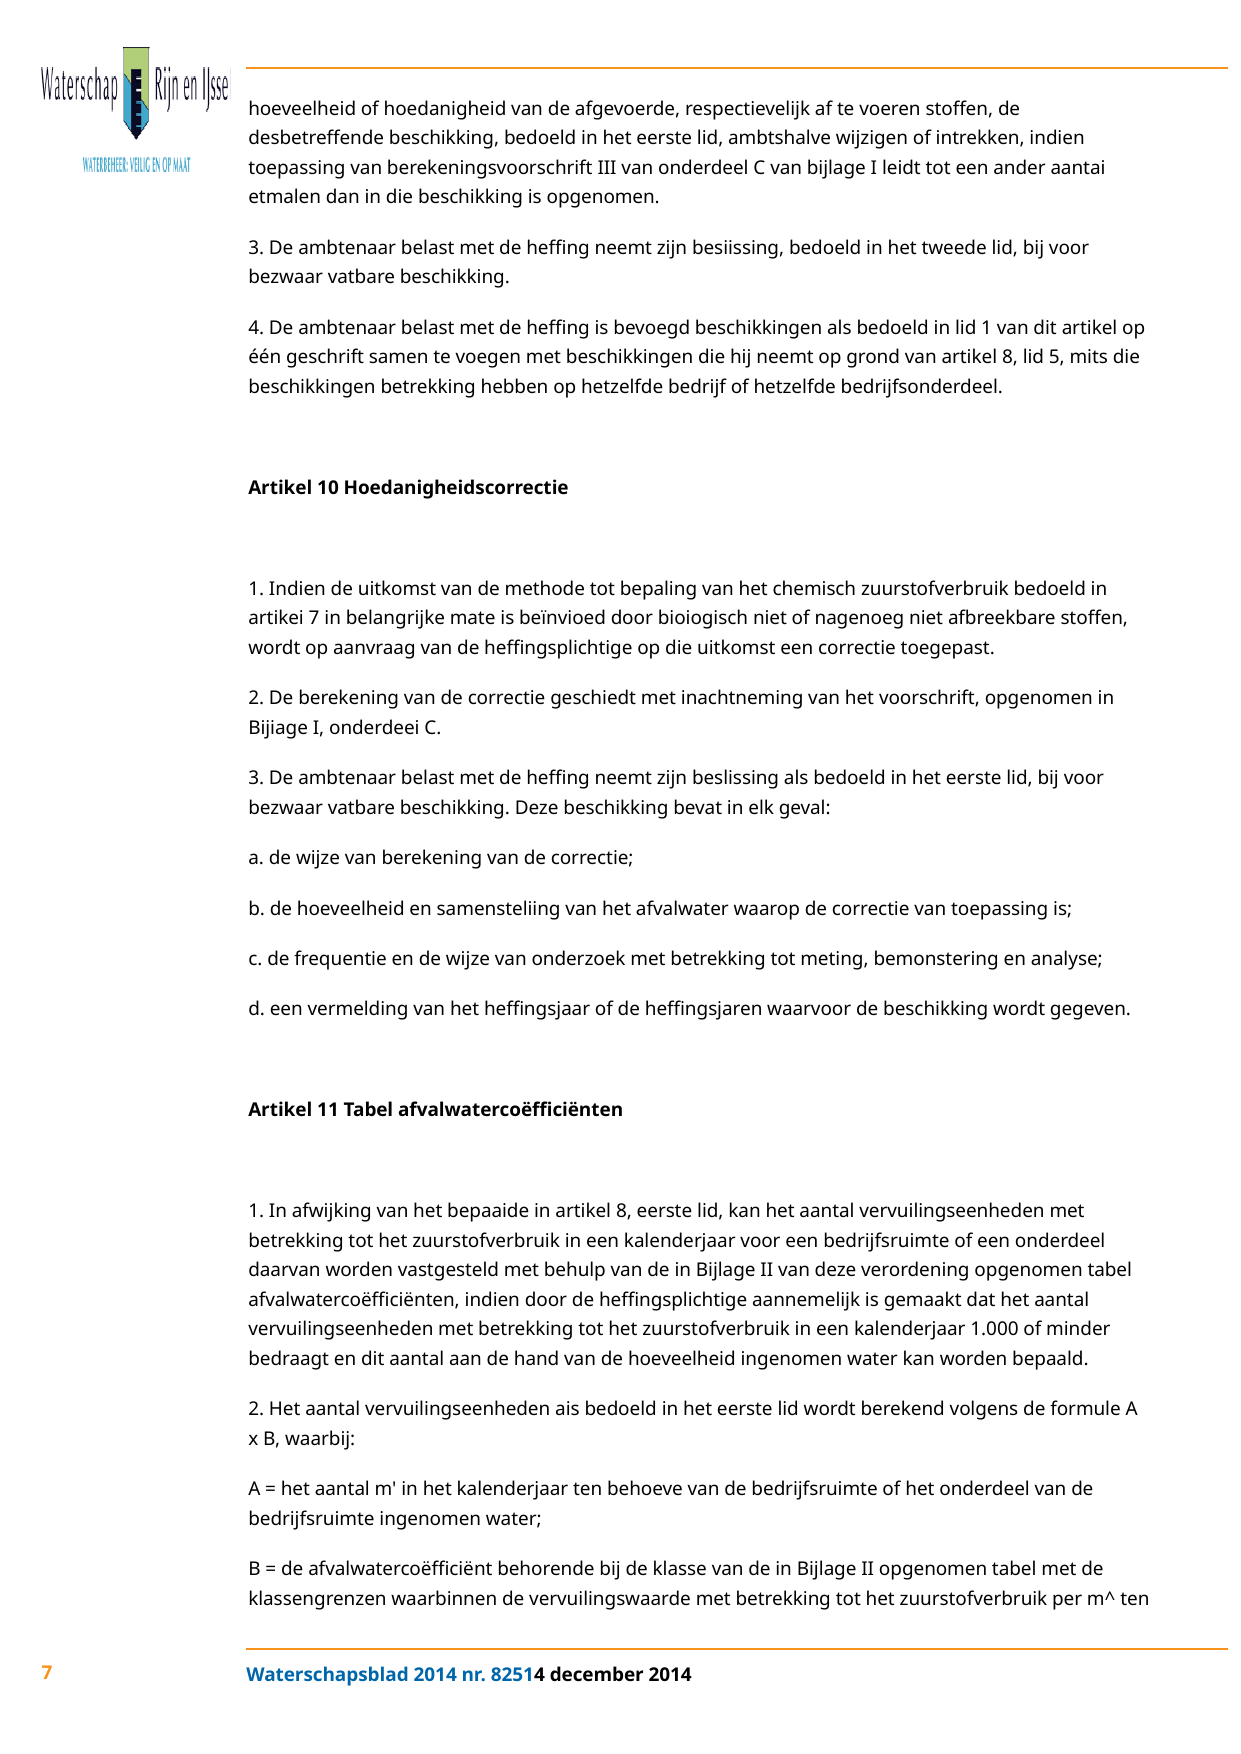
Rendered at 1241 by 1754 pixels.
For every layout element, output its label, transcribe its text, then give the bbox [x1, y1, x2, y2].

text 3. De ambtenaar belast met de heffing neemt zijn beslissing als bedoeld in het eerste lid, bij voor bezwaar vatbare beschikking. Deze beschikking bevat in elk geval: [248, 764, 1152, 820]
text hoeveelheid of hoedanigheid van de afgevoerde, respectievelijk af te voeren stoffen, de desbetreffende beschikking, bedoeld in het eerste lid, ambtshalve wijzigen of intrekken, indien toepassing van berekeningsvoorschrift III van onderdeel C van bijlage I leidt tot een ander aantai etmalen dan in die beschikking is opgenomen. [248, 95, 1152, 209]
text 1. In afwijking van het bepaaide in artikel 8, eerste lid, kan het aantal vervuilingseenheden met betrekking tot het zuurstofverbruik in een kalenderjaar voor een bedrijfsruimte of een onderdeel daarvan worden vastgesteld met behulp van de in Bijlage II van deze verordening opgenomen tabel afvalwatercoëfficiënten, indien door de heffingsplichtige aannemelijk is gemaakt dat het aantal vervuilingseenheden met betrekking tot het zuurstofverbruik in een kalenderjaar 1.000 of minder bedraagt en dit aantal aan de hand van de hoeveelheid ingenomen water kan worden bepaald. [248, 1197, 1152, 1371]
text 4. De ambtenaar belast met de heffing is bevoegd beschikkingen als bedoeld in lid 1 van dit artikel op één geschrift samen te voegen met beschikkingen die hij neemt op grond van artikel 8, lid 5, mits die beschikkingen betrekking hebben op hetzelfde bedrijf of hetzelfde bedrijfsonderdeel. [248, 314, 1152, 399]
text A = het aantal m' in het kalenderjaar ten behoeve van de bedrijfsruimte of het onderdeel van de bedrijfsruimte ingenomen water; [248, 1476, 1152, 1531]
text B = de afvalwatercoëfficiënt behorende bij de klasse van de in Bijlage II opgenomen tabel met de klassengrenzen waarbinnen de vervuilingswaarde met betrekking tot het zuurstofverbruik per m^ ten [248, 1556, 1152, 1611]
text 3. De ambtenaar belast met de heffing neemt zijn besiissing, bedoeld in het tweede lid, bij voor bezwaar vatbare beschikking. [248, 234, 1152, 289]
text c. de frequentie en de wijze van onderzoek met betrekking tot meting, bemonstering en analyse; [248, 945, 1152, 971]
text 2. De berekening van de correctie geschiedt met inachtneming van het voorschrift, opgenomen in Bijiage I, onderdeei C. [248, 684, 1152, 740]
text 2. Het aantal vervuilingseenheden ais bedoeld in het eerste lid wordt berekend volgens de formule A x B, waarbij: [248, 1396, 1152, 1451]
text d. een vermelding van het heffingsjaar of de heffingsjaren waarvoor de beschikking wordt gegeven. [248, 996, 1152, 1021]
text 1. Indien de uitkomst van de methode tot bepaling van het chemisch zuurstofverbruik bedoeld in artikei 7 in belangrijke mate is beïnvioed door bioiogisch niet of nagenoeg niet afbreekbare stoffen, wordt op aanvraag van de heffingsplichtige op die uitkomst een correctie toegepast. [248, 575, 1152, 660]
text Artikel 10 Hoedanigheidscorrectie [248, 474, 1152, 500]
text Artikel 11 Tabel afvalwatercoëfficiënten [248, 1096, 1152, 1122]
picture [41, 47, 231, 172]
text a. de wijze van berekening van de correctie; [248, 844, 1152, 870]
text b. de hoeveelheid en samensteliing van het afvalwater waarop de correctie van toepassing is; [248, 895, 1152, 921]
